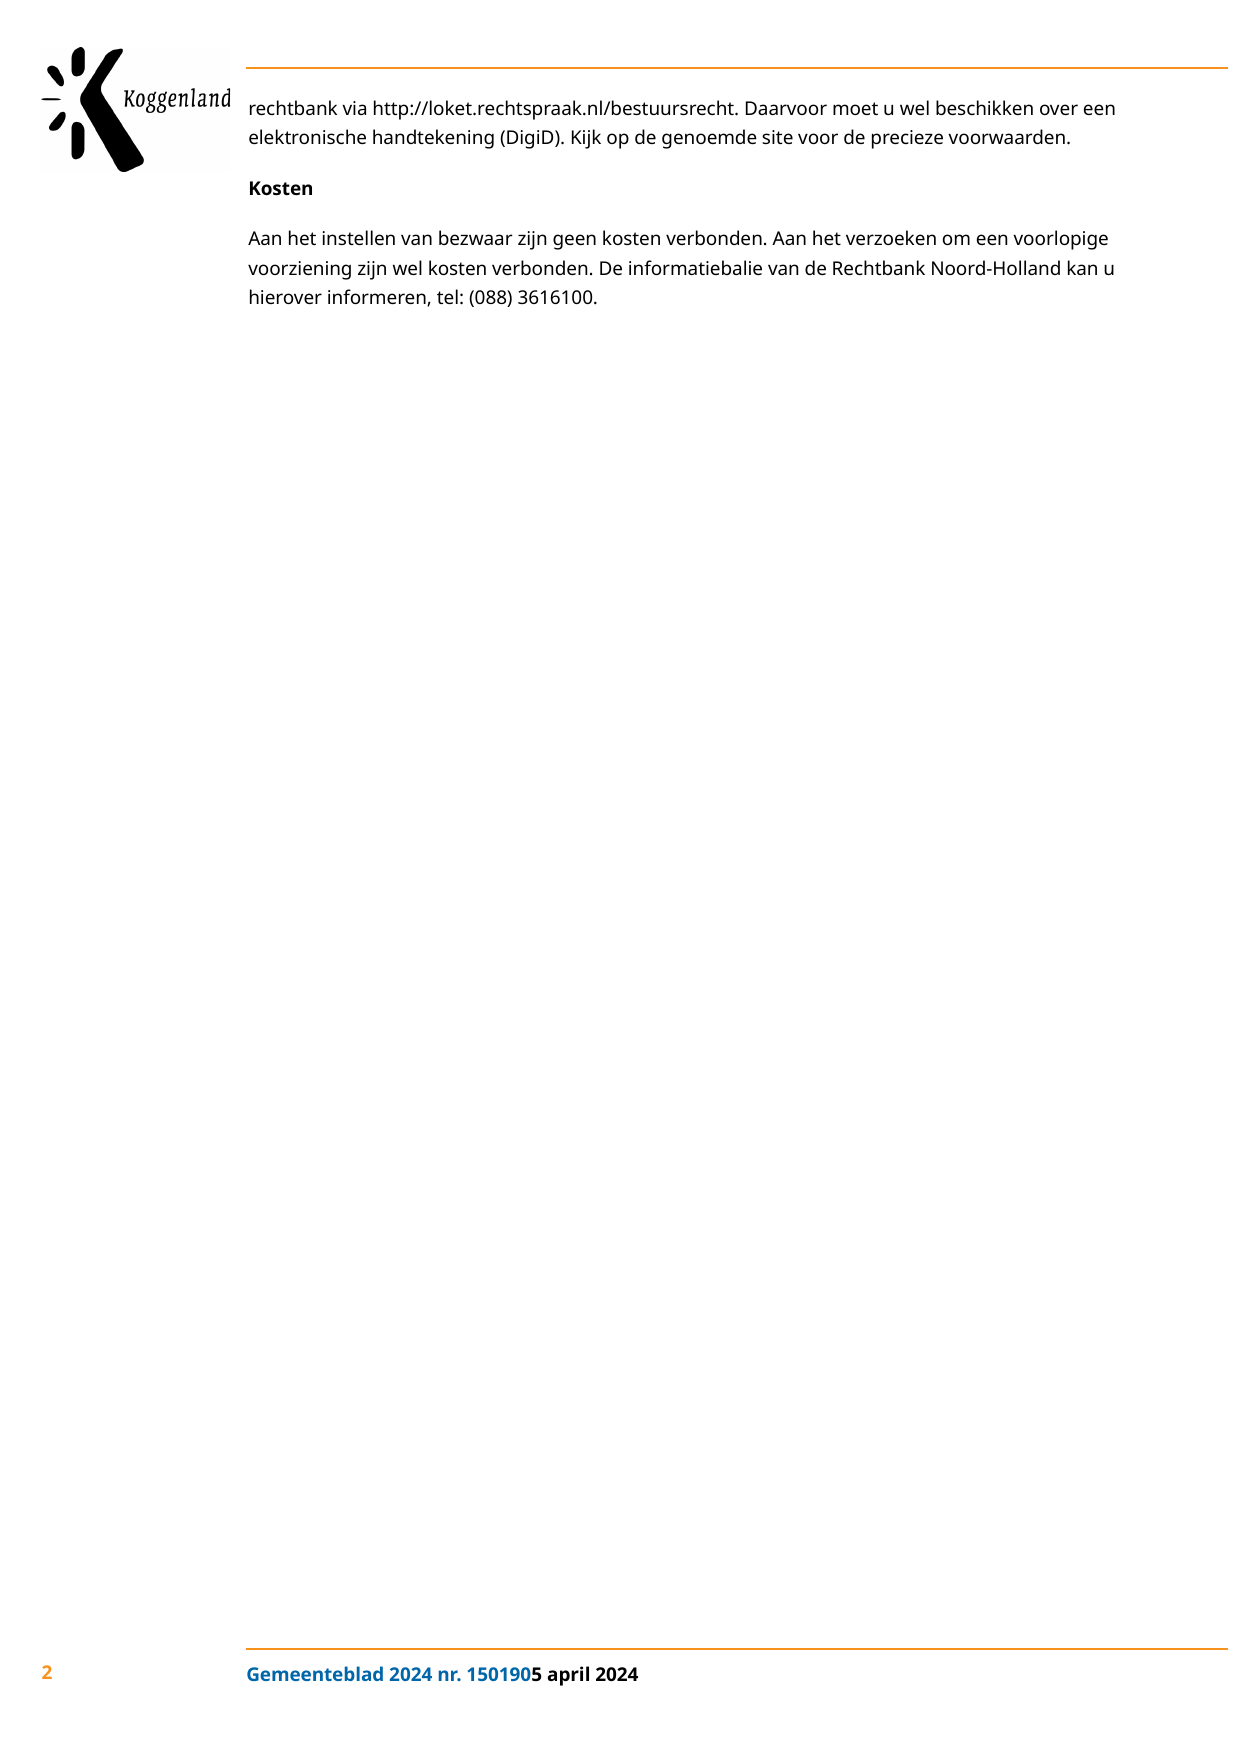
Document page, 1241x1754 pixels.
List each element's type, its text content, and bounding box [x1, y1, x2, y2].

text Kosten [248, 175, 1152, 201]
picture [41, 47, 231, 172]
text Aan het instellen van bezwaar zijn geen kosten verbonden. Aan het verzoeken om een voorlopige voorziening zijn wel kosten verbonden. De informatiebalie van de Rechtbank Noord-Holland kan u hierover informeren, tel: (088) 3616100. [248, 225, 1152, 310]
text rechtbank via http://loket.rechtspraak.nl/bestuursrecht. Daarvoor moet u wel beschikken over een elektronische handtekening (DigiD). Kijk op de genoemde site voor de precieze voorwaarden. [248, 95, 1152, 150]
